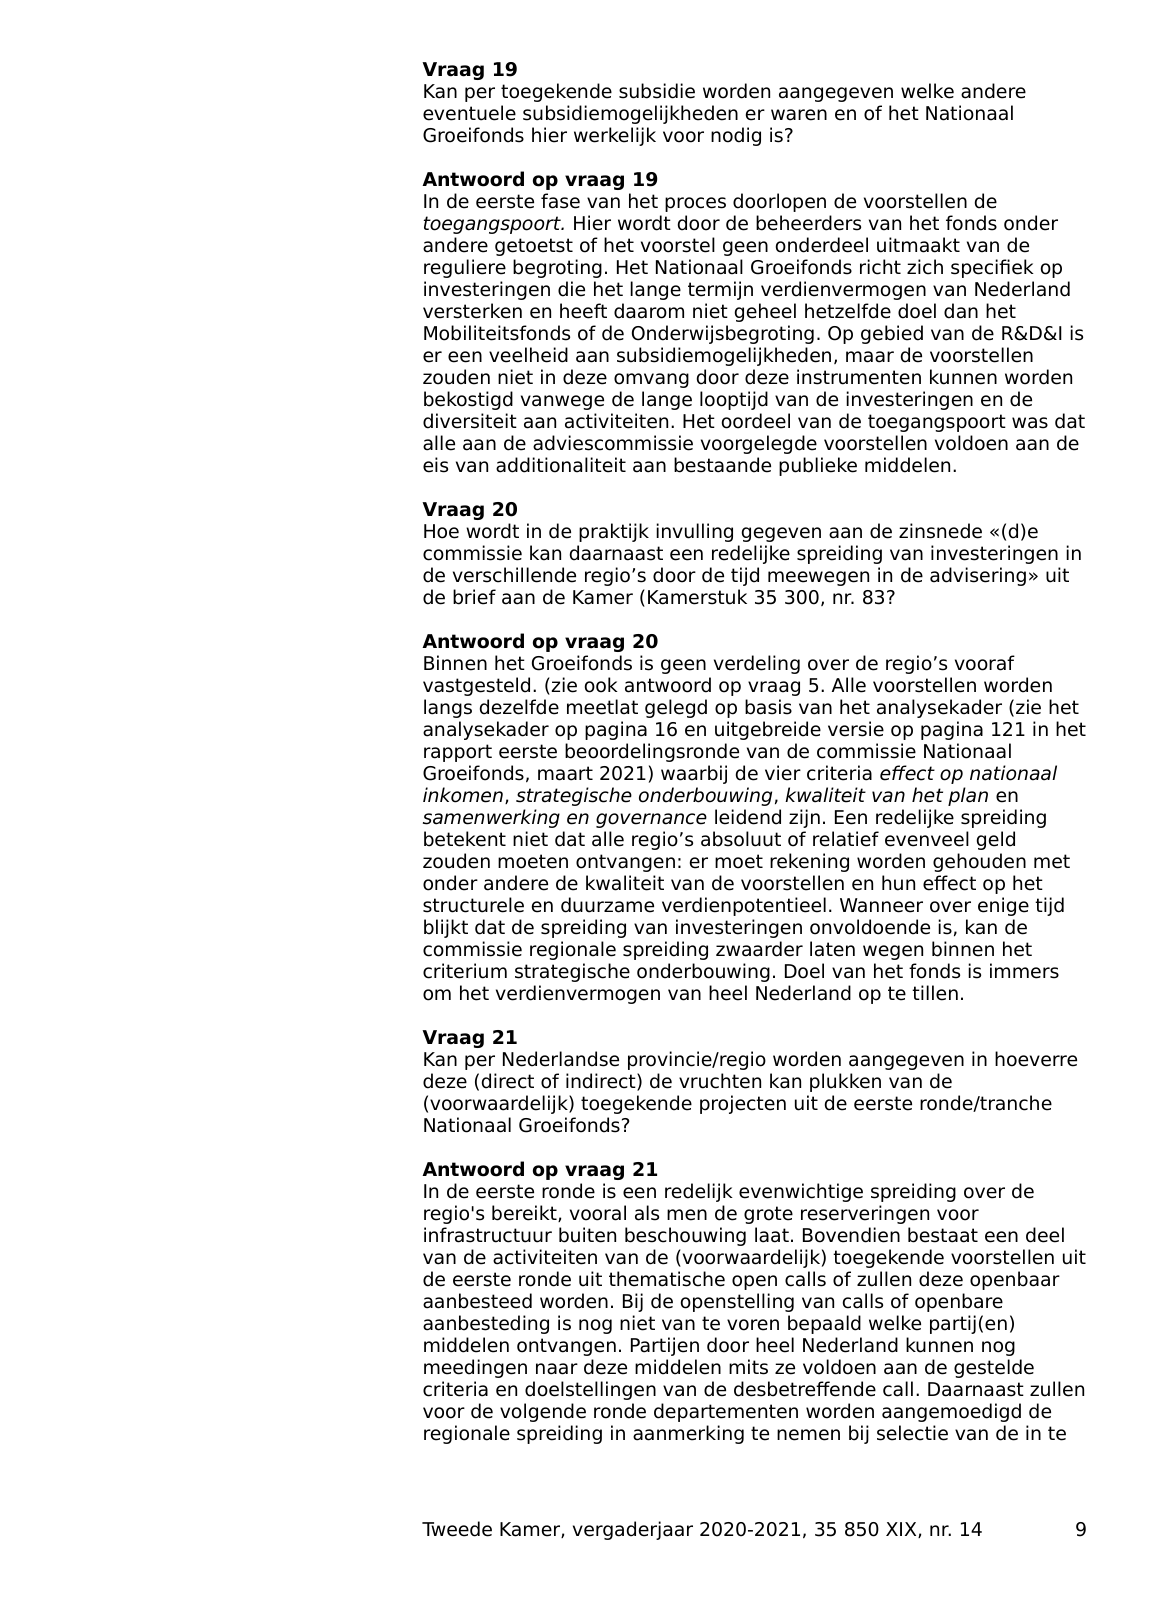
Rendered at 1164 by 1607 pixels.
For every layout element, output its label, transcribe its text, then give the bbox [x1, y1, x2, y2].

subtitle Antwoord op vraag 19 [422, 169, 1087, 191]
subtitle Antwoord op vraag 20 [422, 631, 1087, 653]
text Hoe wordt in de praktijk invulling gegeven aan de zinsnede «(d)e commissie kan daarnaast een redelijke spreiding van investeringen in de verschillende regio’s door de tijd meewegen in de advisering» uit de brief aan de Kamer (Kamerstuk 35 300, nr. 83? [422, 521, 1087, 609]
text Kan per Nederlandse provincie/regio worden aangegeven in hoeverre deze (direct of indirect) de vruchten kan plukken van de (voorwaardelijk) toegekende projecten uit de eerste ronde/tranche Nationaal Groeifonds? [422, 1049, 1087, 1137]
text In de eerste fase van het proces doorlopen de voorstellen de toegangspoort. Hier wordt door de beheerders van het fonds onder andere getoetst of het voorstel geen onderdeel uitmaakt van de reguliere begroting. Het Nationaal Groeifonds richt zich specifiek op investeringen die het lange termijn verdienvermogen van Nederland versterken en heeft daarom niet geheel hetzelfde doel dan het Mobiliteitsfonds of de Onderwijsbegroting. Op gebied van de R&D&I is er een veelheid aan subsidiemogelijkheden, maar de voorstellen zouden niet in deze omvang door deze instrumenten kunnen worden bekostigd vanwege de lange looptijd van de investeringen en de diversiteit aan activiteiten. Het oordeel van de toegangspoort was dat alle aan de adviescommissie voorgelegde voorstellen voldoen aan de eis van additionaliteit aan bestaande publieke middelen. [422, 191, 1087, 477]
text Kan per toegekende subsidie worden aangegeven welke andere eventuele subsidiemogelijkheden er waren en of het Nationaal Groeifonds hier werkelijk voor nodig is? [422, 81, 1087, 147]
subtitle Antwoord op vraag 21 [422, 1159, 1087, 1181]
subtitle Vraag 19 [422, 59, 1087, 81]
text Binnen het Groeifonds is geen verdeling over de regio’s vooraf vastgesteld. (zie ook antwoord op vraag 5. Alle voorstellen worden langs dezelfde meetlat gelegd op basis van het analysekader (zie het analysekader op pagina 16 en uitgebreide versie op pagina 121 in het rapport eerste beoordelingsronde van de commissie Nationaal Groeifonds, maart 2021) waarbij de vier criteria effect op nationaal inkomen, strategische onderbouwing, kwaliteit van het plan en samenwerking en governance leidend zijn. Een redelijke spreiding betekent niet dat alle regio’s absoluut of relatief evenveel geld zouden moeten ontvangen: er moet rekening worden gehouden met onder andere de kwaliteit van de voorstellen en hun effect op het structurele en duurzame verdienpotentieel. Wanneer over enige tijd blijkt dat de spreiding van investeringen onvoldoende is, kan de commissie regionale spreiding zwaarder laten wegen binnen het criterium strategische onderbouwing. Doel van het fonds is immers om het verdienvermogen van heel Nederland op te tillen. [422, 653, 1087, 1005]
subtitle Vraag 20 [422, 499, 1087, 521]
text In de eerste ronde is een redelijk evenwichtige spreiding over de regio's bereikt, vooral als men de grote reserveringen voor infrastructuur buiten beschouwing laat. Bovendien bestaat een deel van de activiteiten van de (voorwaardelijk) toegekende voorstellen uit de eerste ronde uit thematische open calls of zullen deze openbaar aanbesteed worden. Bij de openstelling van calls of openbare aanbesteding is nog niet van te voren bepaald welke partij(en) middelen ontvangen. Partijen door heel Nederland kunnen nog meedingen naar deze middelen mits ze voldoen aan de gestelde criteria en doelstellingen van de desbetreffende call. Daarnaast zullen voor de volgende ronde departementen worden aangemoedigd de regionale spreiding in aanmerking te nemen bij selectie van de in te [422, 1181, 1087, 1445]
subtitle Vraag 21 [422, 1027, 1087, 1049]
